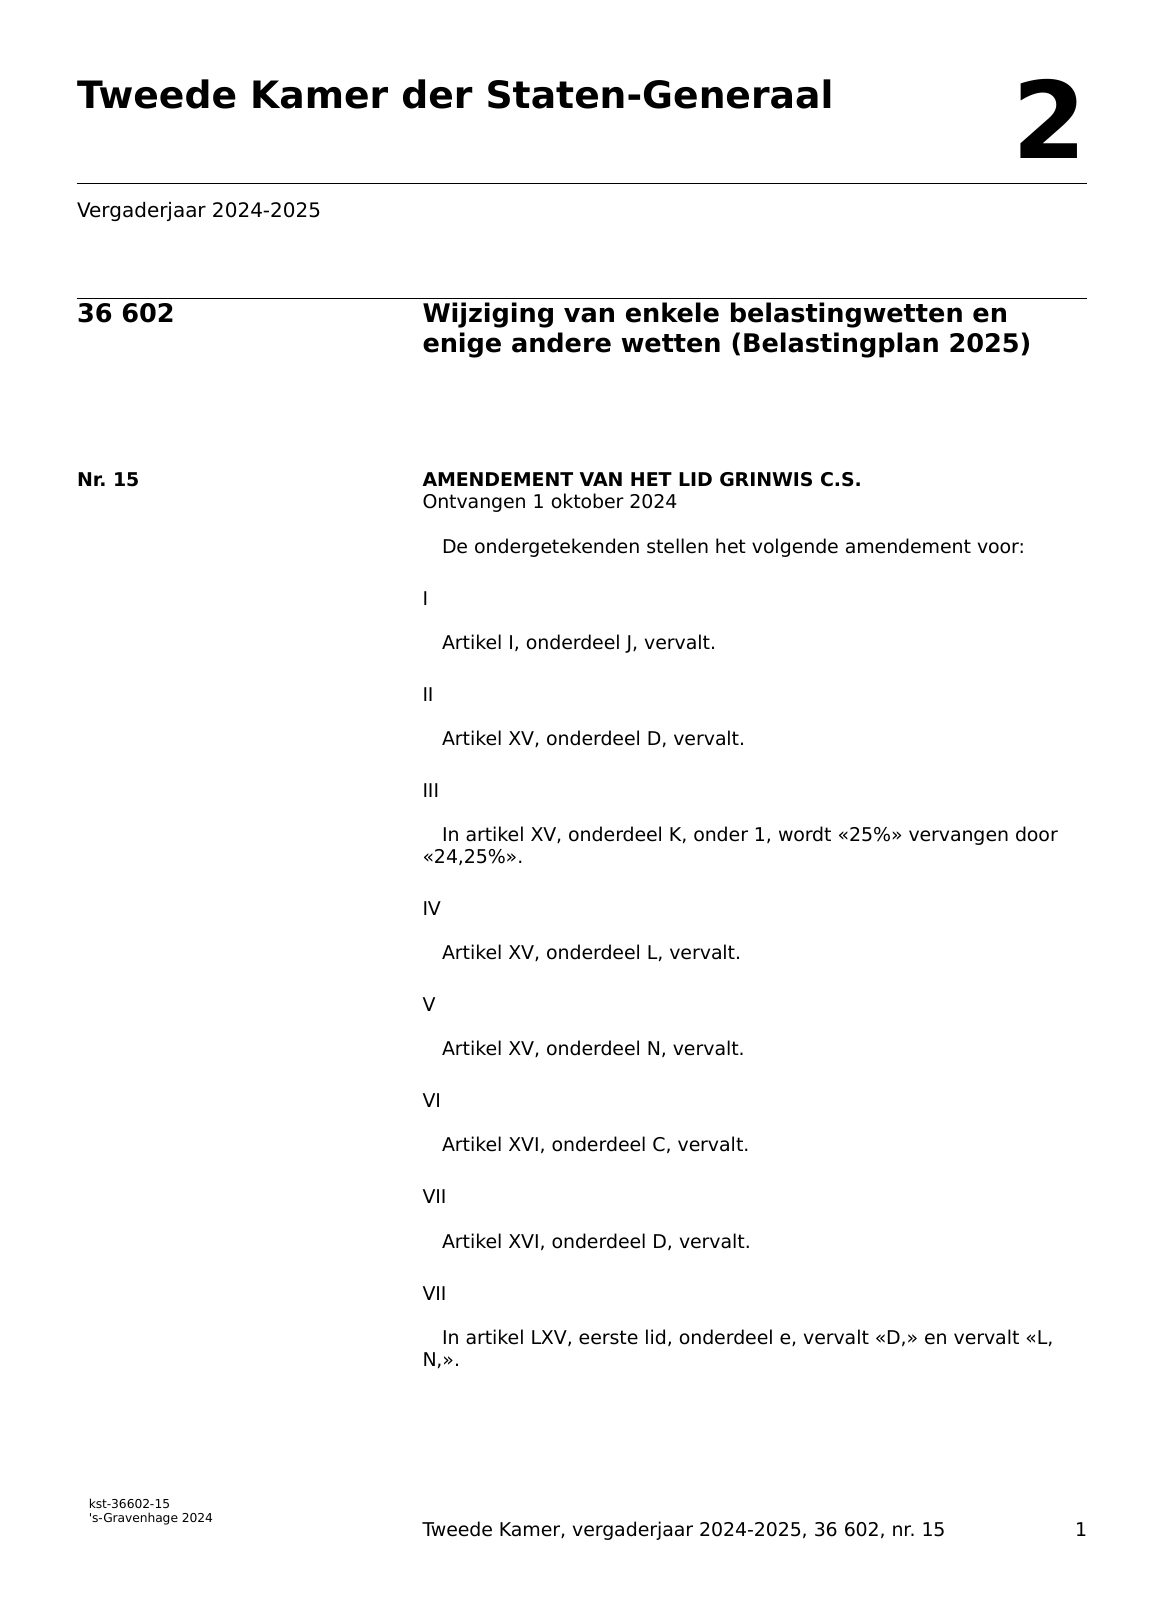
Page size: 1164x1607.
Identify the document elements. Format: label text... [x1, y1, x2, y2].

text In artikel XV, onderdeel K, onder 1, wordt «25%» vervangen door «24,25%». [422, 824, 1087, 868]
text 's-Gravenhage 2024 [88, 1511, 323, 1525]
text Ontvangen 1 oktober 2024 [422, 491, 1087, 513]
subtitle II [422, 684, 1087, 706]
subtitle VII [422, 1282, 1087, 1304]
text Artikel XVI, onderdeel C, vervalt. [422, 1134, 1087, 1156]
text De ondergetekenden stellen het volgende amendement voor: [422, 536, 1087, 557]
table_header Tweede Kamer der Staten-Generaal [77, 59, 886, 183]
subtitle V [422, 994, 1087, 1016]
text In artikel LXV, eerste lid, onderdeel e, vervalt «D,» en vervalt «L, N,». [422, 1327, 1087, 1371]
text Artikel XV, onderdeel L, vervalt. [422, 942, 1087, 964]
subtitle 36 602 Wijziging van enkele belastingwetten en enige andere wetten (Belastingplan 2025) [77, 299, 1087, 358]
subtitle III [422, 780, 1087, 802]
text kst-36602-15 [88, 1497, 323, 1511]
table_header 2 [886, 59, 1087, 183]
text Artikel XV, onderdeel N, vervalt. [422, 1038, 1087, 1060]
text Artikel I, onderdeel J, vervalt. [422, 632, 1087, 654]
subtitle Nr. 15 AMENDEMENT VAN HET LID GRINWIS C.S. [77, 469, 1087, 491]
subtitle I [422, 587, 1087, 609]
text Artikel XV, onderdeel D, vervalt. [422, 728, 1087, 750]
text Artikel XVI, onderdeel D, vervalt. [422, 1231, 1087, 1252]
subtitle VII [422, 1186, 1087, 1208]
subtitle IV [422, 898, 1087, 920]
table_cell Vergaderjaar 2024-2025 [77, 184, 1087, 298]
subtitle VI [422, 1090, 1087, 1112]
